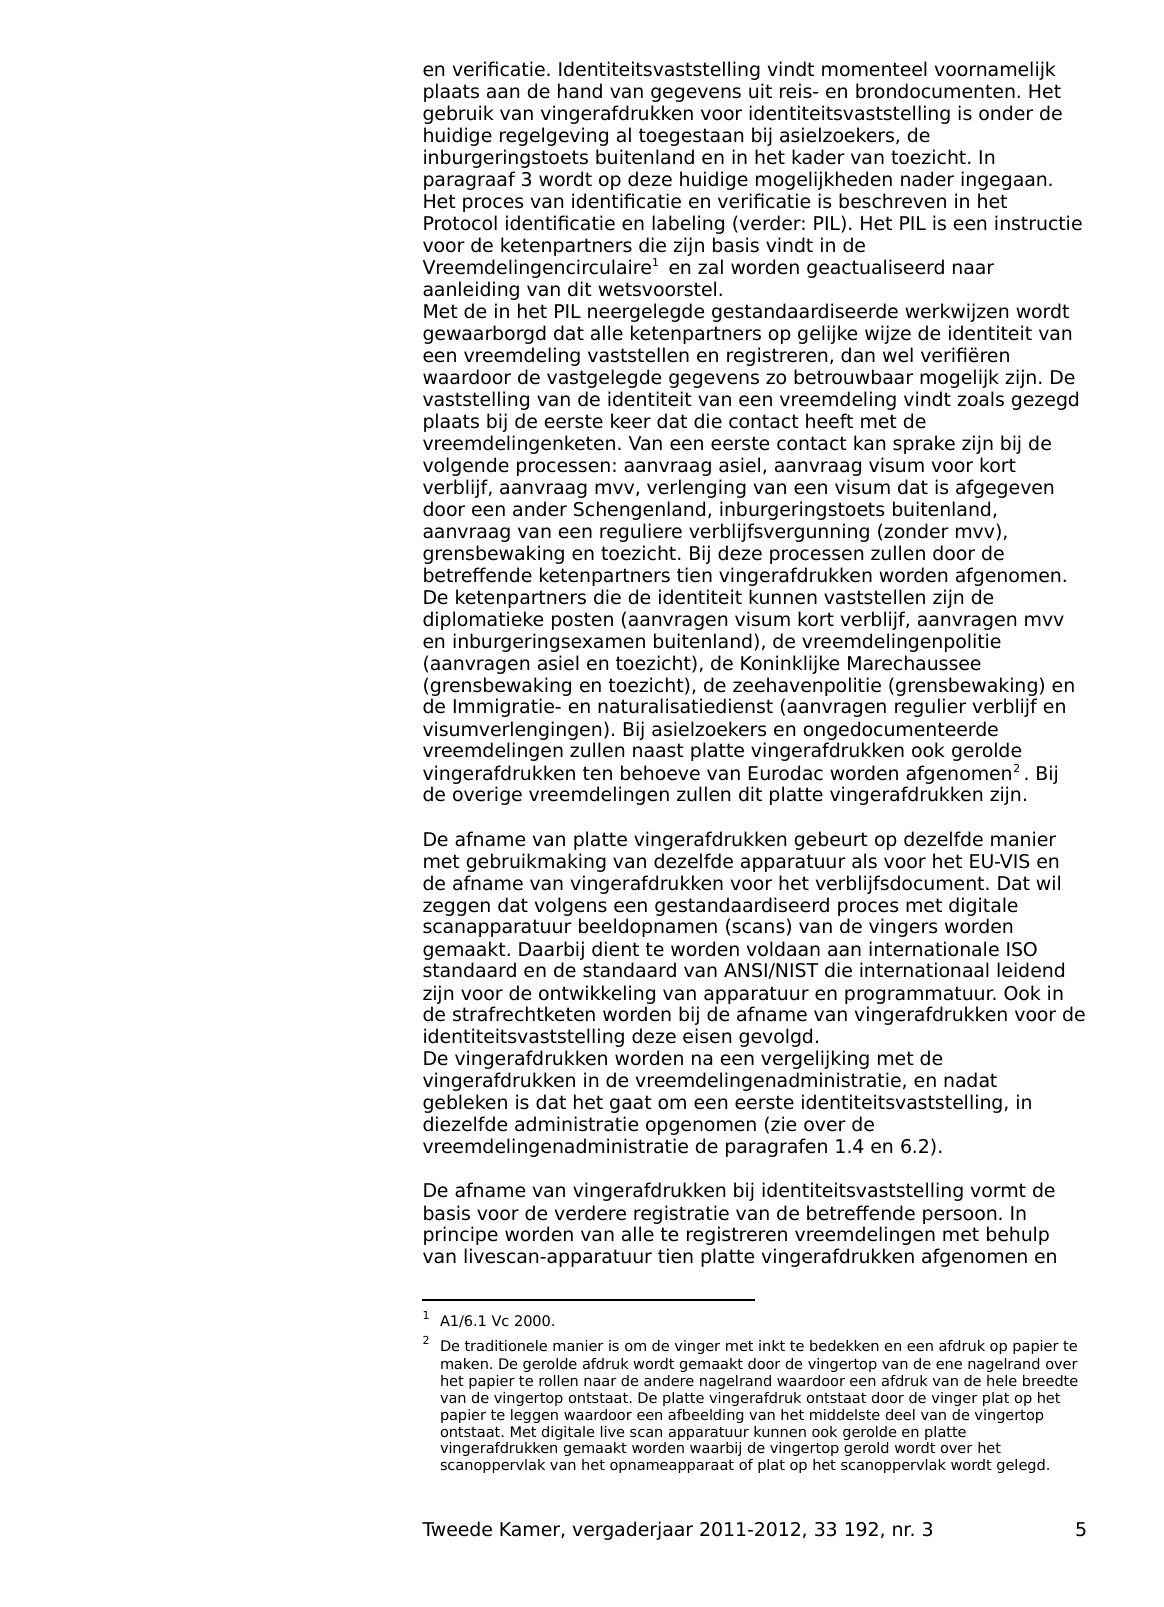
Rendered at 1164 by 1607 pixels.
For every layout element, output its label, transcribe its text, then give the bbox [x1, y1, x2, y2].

text en verificatie. Identiteitsvaststelling vindt momenteel voornamelijk plaats aan de hand van gegevens uit reis- en brondocumenten. Het gebruik van vingerafdrukken voor identiteitsvaststelling is onder de huidige regelgeving al toegestaan bij asielzoekers, de inburgeringstoets buitenland en in het kader van toezicht. In paragraaf 3 wordt op deze huidige mogelijkheden nader ingegaan. Het proces van identificatie en verificatie is beschreven in het Protocol identificatie en labeling (verder: PIL). Het PIL is een instructie voor de ketenpartners die zijn basis vindt in de Vreemdelingencirculaire en zal worden geactualiseerd naar aanleiding van dit wetsvoorstel. [422, 59, 1087, 301]
text A1/6.1 Vc 2000. [422, 1309, 1087, 1331]
text De vingerafdrukken worden na een vergelijking met de vingerafdrukken in de vreemdelingenadministratie, en nadat gebleken is dat het gaat om een eerste identiteitsvaststelling, in diezelfde administratie opgenomen (zie over de vreemdelingenadministratie de paragrafen 1.4 en 6.2). [422, 1048, 1087, 1158]
text Met de in het PIL neergelegde gestandaardiseerde werkwijzen wordt gewaarborgd dat alle ketenpartners op gelijke wijze de identiteit van een vreemdeling vaststellen en registreren, dan wel verifiëren waardoor de vastgelegde gegevens zo betrouwbaar mogelijk zijn. De vaststelling van de identiteit van een vreemdeling vindt zoals gezegd plaats bij de eerste keer dat die contact heeft met de vreemdelingenketen. Van een eerste contact kan sprake zijn bij de volgende processen: aanvraag asiel, aanvraag visum voor kort verblijf, aanvraag mvv, verlenging van een visum dat is afgegeven door een ander Schengenland, inburgeringstoets buitenland, aanvraag van een reguliere verblijfsvergunning (zonder mvv), grensbewaking en toezicht. Bij deze processen zullen door de betreffende ketenpartners tien vingerafdrukken worden afgenomen. De ketenpartners die de identiteit kunnen vaststellen zijn de diplomatieke posten (aanvragen visum kort verblijf, aanvragen mvv en inburgeringsexamen buitenland), de vreemdelingenpolitie (aanvragen asiel en toezicht), de Koninklijke Marechaussee (grensbewaking en toezicht), de zeehavenpolitie (grensbewaking) en de Immigratie- en naturalisatiedienst (aanvragen regulier verblijf en visumverlengingen). Bij asielzoekers en ongedocumenteerde vreemdelingen zullen naast platte vingerafdrukken ook gerolde vingerafdrukken ten behoeve van Eurodac worden afgenomen. Bij de overige vreemdelingen zullen dit platte vingerafdrukken zijn. [422, 301, 1087, 806]
text De afname van vingerafdrukken bij identiteitsvaststelling vormt de basis voor de verdere registratie van de betreffende persoon. In principe worden van alle te registreren vreemdelingen met behulp van livescan-apparatuur tien platte vingerafdrukken afgenomen en [422, 1180, 1087, 1268]
text De traditionele manier is om de vinger met inkt te bedekken en een afdruk op papier te maken. De gerolde afdruk wordt gemaakt door de vingertop van de ene nagelrand over het papier te rollen naar de andere nagelrand waardoor een afdruk van de hele breedte van de vingertop ontstaat. De platte vingerafdruk ontstaat door de vinger plat op het papier te leggen waardoor een afbeelding van het middelste deel van de vingertop ontstaat. Met digitale live scan apparatuur kunnen ook gerolde en platte vingerafdrukken gemaakt worden waarbij de vingertop gerold wordt over het scanoppervlak van het opnameapparaat of plat op het scanoppervlak wordt gelegd. [422, 1334, 1087, 1474]
text De afname van platte vingerafdrukken gebeurt op dezelfde manier met gebruikmaking van dezelfde apparatuur als voor het EU-VIS en de afname van vingerafdrukken voor het verblijfsdocument. Dat wil zeggen dat volgens een gestandaardiseerd proces met digitale scanapparatuur beeldopnamen (scans) van de vingers worden gemaakt. Daarbij dient te worden voldaan aan internationale ISO standaard en de standaard van ANSI/NIST die internationaal leidend zijn voor de ontwikkeling van apparatuur en programmatuur. Ook in de strafrechtketen worden bij de afname van vingerafdrukken voor de identiteitsvaststelling deze eisen gevolgd. [422, 828, 1087, 1048]
